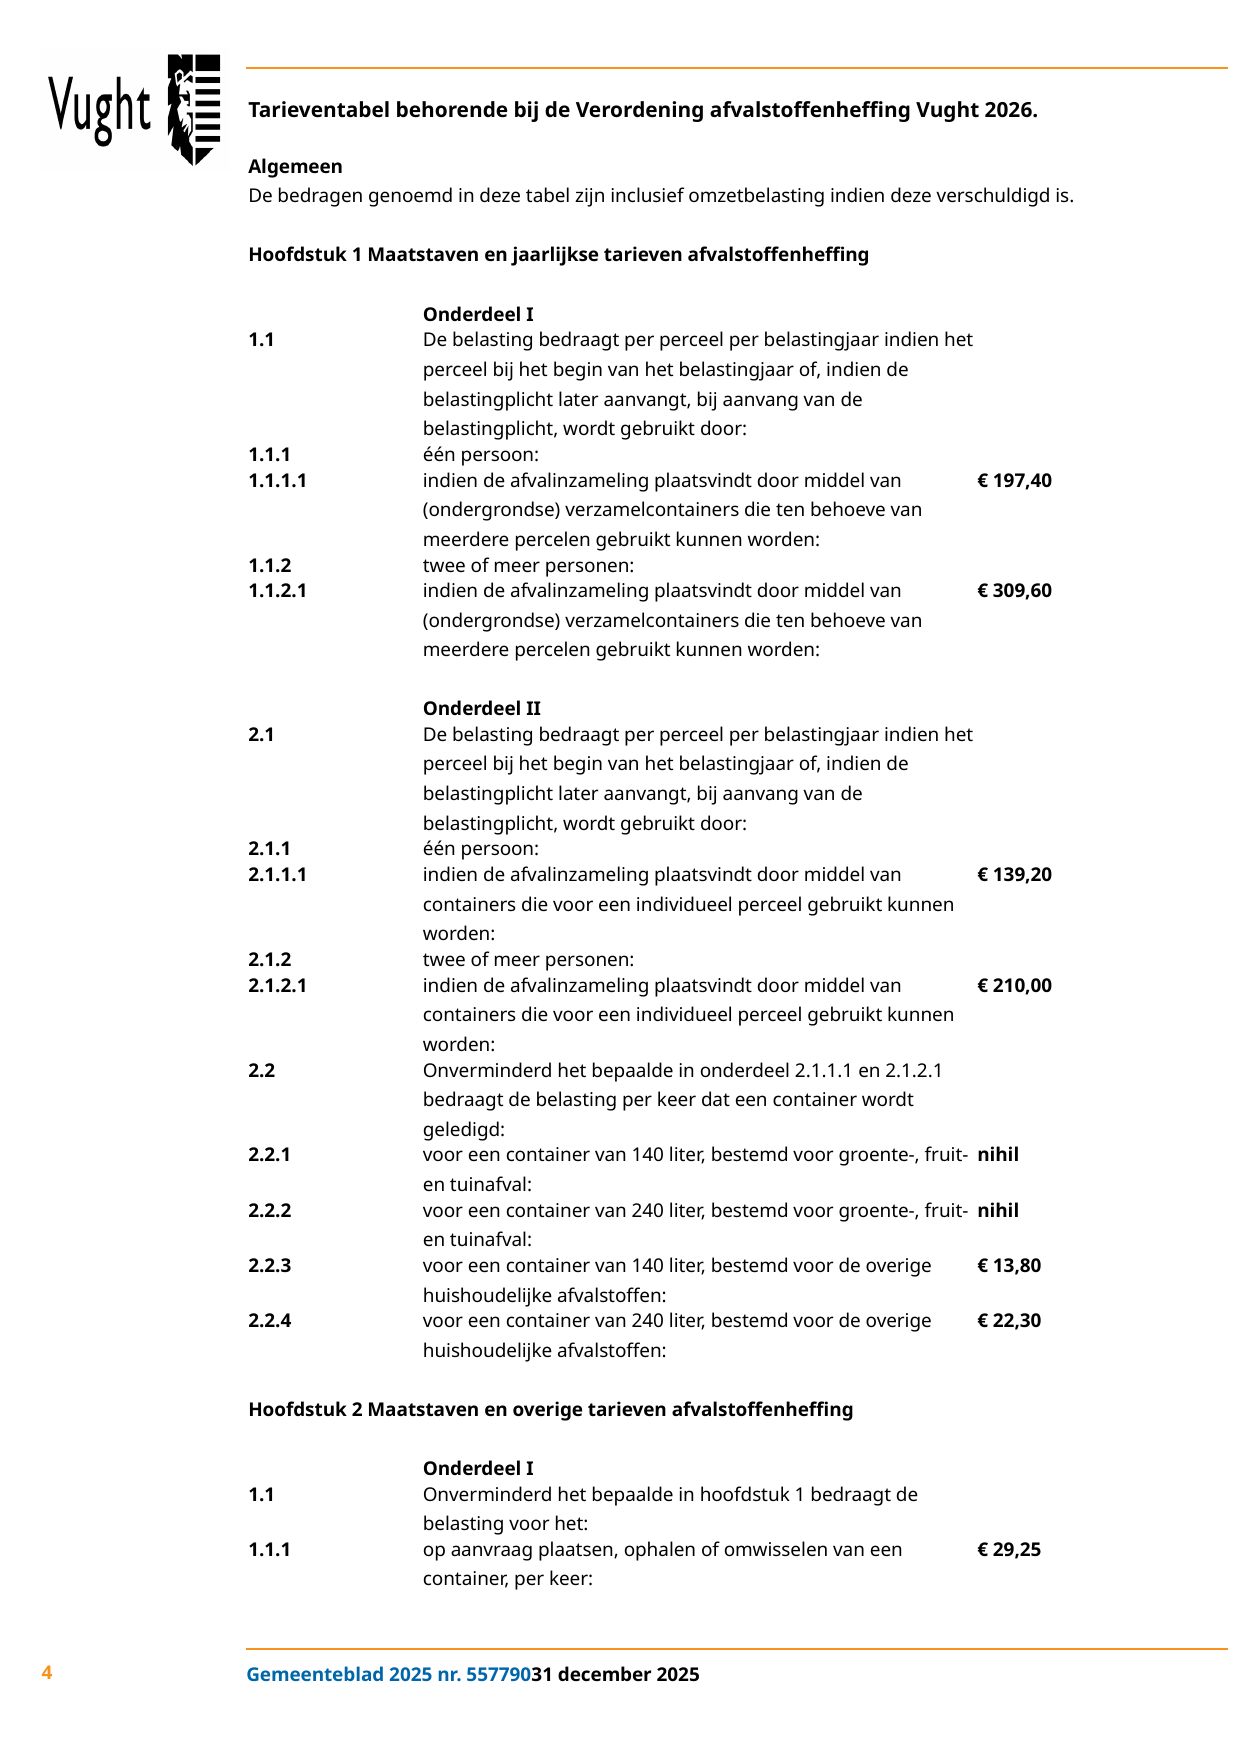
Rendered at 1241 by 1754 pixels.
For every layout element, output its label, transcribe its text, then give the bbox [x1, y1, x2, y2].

table_cell € 197,40 [977, 467, 1152, 552]
table_cell 1.1.2 [248, 552, 423, 577]
table_header [977, 301, 1152, 327]
table_cell 2.1.2 [248, 946, 423, 972]
table_cell nihil [977, 1197, 1152, 1252]
table_cell twee of meer personen: [423, 552, 977, 577]
table_cell voor een container van 140 liter, bestemd voor groente-, fruit- en tuinafval: [423, 1142, 977, 1197]
table_cell [977, 552, 1152, 577]
picture [41, 47, 231, 172]
table_cell € 13,80 [977, 1252, 1152, 1308]
table_cell 1.1 [248, 327, 423, 441]
table_cell 1.1.1 [248, 1536, 423, 1591]
table_cell voor een container van 240 liter, bestemd voor groente-, fruit- en tuinafval: [423, 1197, 977, 1252]
table_cell 2.2.1 [248, 1142, 423, 1197]
table_cell nihil [977, 1142, 1152, 1197]
table_cell [977, 1481, 1152, 1536]
table_cell [977, 327, 1152, 441]
table_cell [977, 721, 1152, 836]
table_cell indien de afvalinzameling plaatsvindt door middel van (ondergrondse) verzamelcontainers die ten behoeve van meerdere percelen gebruikt kunnen worden: [423, 467, 977, 552]
table_cell 2.2.3 [248, 1252, 423, 1308]
table_cell € 22,30 [977, 1308, 1152, 1363]
text Algemeen [248, 153, 1152, 179]
table_cell op aanvraag plaatsen, ophalen of omwisselen van een container, per keer: [423, 1536, 977, 1591]
table_cell 2.1.1 [248, 836, 423, 861]
table_cell indien de afvalinzameling plaatsvindt door middel van (ondergrondse) verzamelcontainers die ten behoeve van meerdere percelen gebruikt kunnen worden: [423, 578, 977, 662]
table_cell [977, 836, 1152, 861]
table_cell € 139,20 [977, 861, 1152, 946]
text Tarieventabel behorende bij de Verordening afvalstoffenheffing Vught 2026. [248, 95, 1152, 123]
table_cell 1.1.2.1 [248, 578, 423, 662]
table_cell De belasting bedraagt per perceel per belastingjaar indien het perceel bij het begin van het belastingjaar of, indien de belastingplicht later aanvangt, bij aanvang van de belastingplicht, wordt gebruikt door: [423, 721, 977, 836]
table_cell [977, 1057, 1152, 1142]
table_cell 2.1.2.1 [248, 972, 423, 1057]
table_cell Onverminderd het bepaalde in hoofdstuk 1 bedraagt de belasting voor het: [423, 1481, 977, 1536]
table_cell [977, 946, 1152, 972]
table_header [977, 1455, 1152, 1481]
table_header Onderdeel I [423, 1455, 977, 1481]
table_header [977, 695, 1152, 721]
table_cell € 29,25 [977, 1536, 1152, 1591]
table_header [248, 1455, 423, 1481]
table_cell één persoon: [423, 441, 977, 467]
table_cell 1.1 [248, 1481, 423, 1536]
table_header Onderdeel II [423, 695, 977, 721]
table_cell 2.1 [248, 721, 423, 836]
table_cell Onverminderd het bepaalde in onderdeel 2.1.1.1 en 2.1.2.1 bedraagt de belasting per keer dat een container wordt geledigd: [423, 1057, 977, 1142]
text Hoofdstuk 2 Maatstaven en overige tarieven afvalstoffenheffing [248, 1396, 1152, 1421]
table_cell 2.2 [248, 1057, 423, 1142]
table_cell [977, 441, 1152, 467]
table_cell 2.2.4 [248, 1308, 423, 1363]
table_cell voor een container van 240 liter, bestemd voor de overige huishoudelijke afvalstoffen: [423, 1308, 977, 1363]
table_cell twee of meer personen: [423, 946, 977, 972]
table_cell De belasting bedraagt per perceel per belastingjaar indien het perceel bij het begin van het belastingjaar of, indien de belastingplicht later aanvangt, bij aanvang van de belastingplicht, wordt gebruikt door: [423, 327, 977, 441]
table_cell 2.1.1.1 [248, 861, 423, 946]
table_header [248, 301, 423, 327]
table_cell 1.1.1 [248, 441, 423, 467]
table_cell € 210,00 [977, 972, 1152, 1057]
text De bedragen genoemd in deze tabel zijn inclusief omzetbelasting indien deze verschuldigd is. [248, 182, 1152, 208]
table_cell € 309,60 [977, 578, 1152, 662]
table_header [248, 695, 423, 721]
table_header Onderdeel I [423, 301, 977, 327]
table_cell voor een container van 140 liter, bestemd voor de overige huishoudelijke afvalstoffen: [423, 1252, 977, 1308]
text Hoofdstuk 1 Maatstaven en jaarlijkse tarieven afvalstoffenheffing [248, 242, 1152, 267]
table_cell indien de afvalinzameling plaatsvindt door middel van containers die voor een individueel perceel gebruikt kunnen worden: [423, 861, 977, 946]
table_cell 1.1.1.1 [248, 467, 423, 552]
table_cell indien de afvalinzameling plaatsvindt door middel van containers die voor een individueel perceel gebruikt kunnen worden: [423, 972, 977, 1057]
table_cell één persoon: [423, 836, 977, 861]
table_cell 2.2.2 [248, 1197, 423, 1252]
